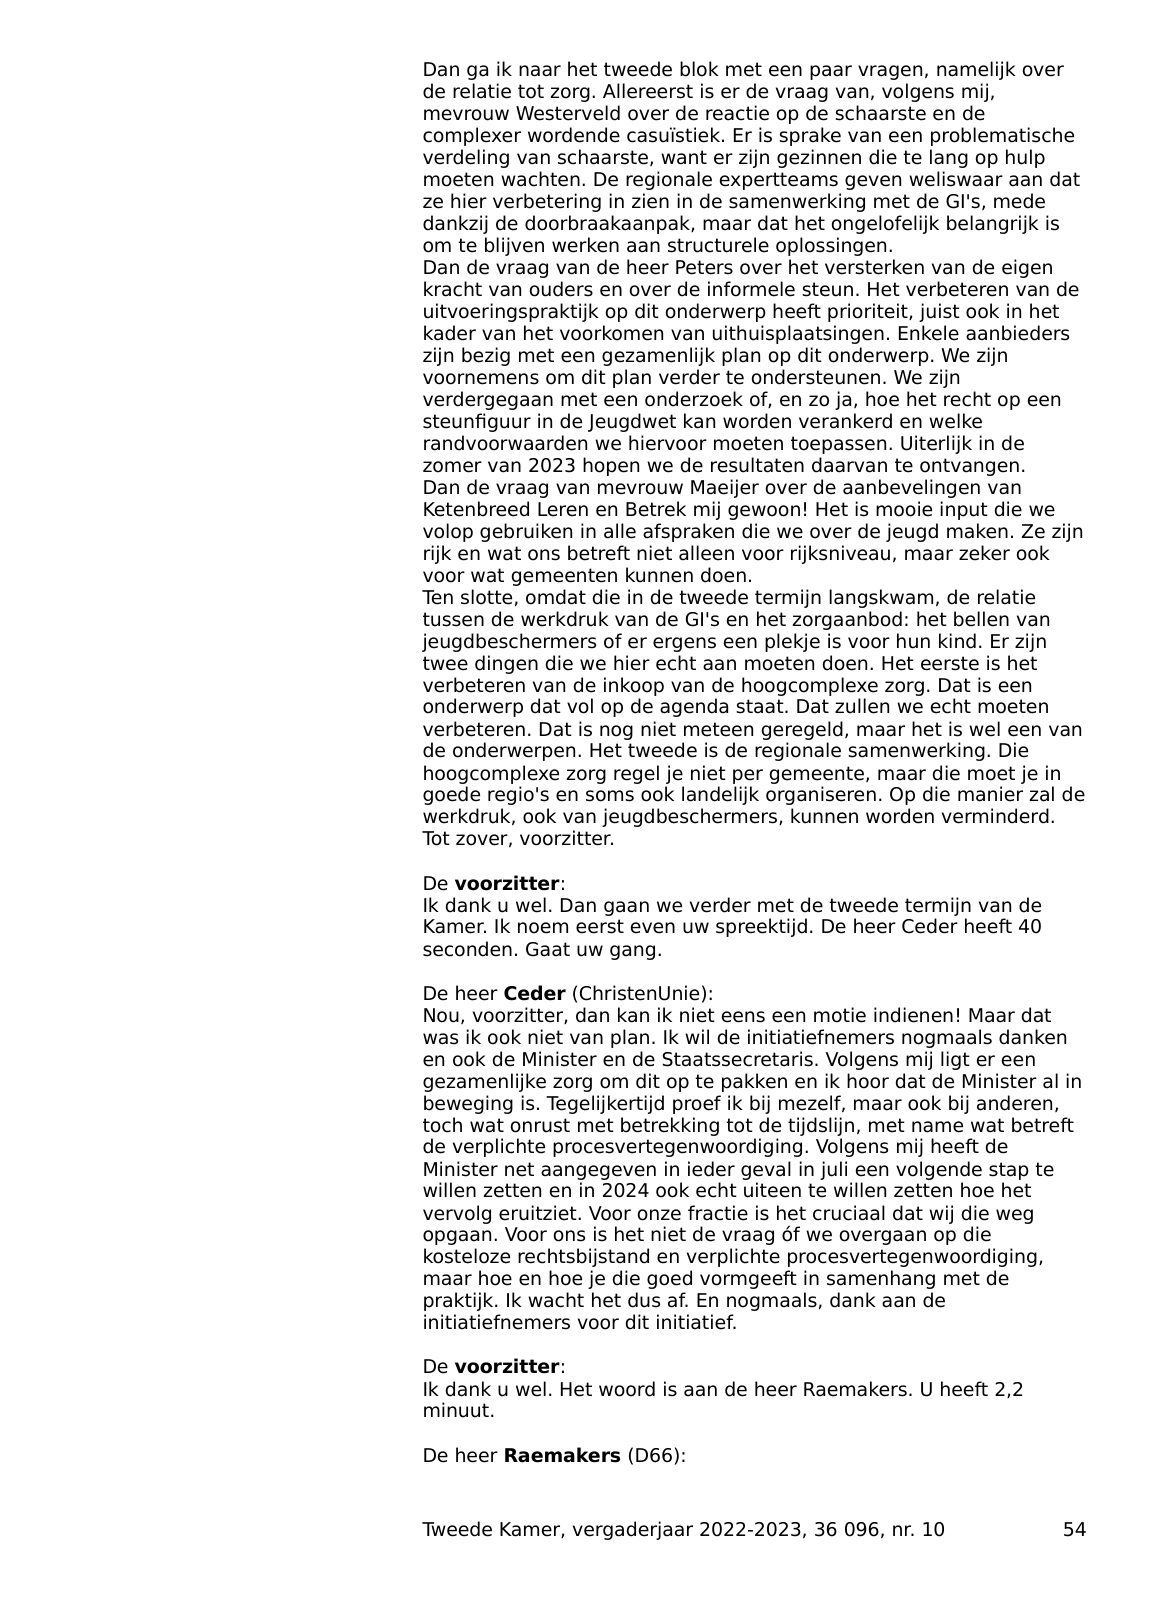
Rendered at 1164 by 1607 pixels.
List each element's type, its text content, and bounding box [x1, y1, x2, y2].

text De voorzitter: [422, 1356, 1087, 1378]
text Dan de vraag van mevrouw Maeijer over de aanbevelingen van Ketenbreed Leren en Betrek mij gewoon! Het is mooie input die we volop gebruiken in alle afspraken die we over de jeugd maken. Ze zijn rijk en wat ons betreft niet alleen voor rijksniveau, maar zeker ook voor wat gemeenten kunnen doen. [422, 477, 1087, 587]
text Ik dank u wel. Het woord is aan de heer Raemakers. U heeft 2,2 minuut. [422, 1378, 1087, 1422]
text Tot zover, voorzitter. [422, 828, 1087, 850]
text De voorzitter: [422, 872, 1087, 894]
text Ik dank u wel. Dan gaan we verder met de tweede termijn van de Kamer. Ik noem eerst even uw spreektijd. De heer Ceder heeft 40 seconden. Gaat uw gang. [422, 894, 1087, 960]
text Nou, voorzitter, dan kan ik niet eens een motie indienen! Maar dat was ik ook niet van plan. Ik wil de initiatiefnemers nogmaals danken en ook de Minister en de Staatssecretaris. Volgens mij ligt er een gezamenlijke zorg om dit op te pakken en ik hoor dat de Minister al in beweging is. Tegelijkertijd proef ik bij mezelf, maar ook bij anderen, toch wat onrust met betrekking tot de tijdslijn, met name wat betreft de verplichte procesvertegenwoordiging. Volgens mij heeft de Minister net aangegeven in ieder geval in juli een volgende stap te willen zetten en in 2024 ook echt uiteen te willen zetten hoe het vervolg eruitziet. Voor onze fractie is het cruciaal dat wij die weg opgaan. Voor ons is het niet de vraag óf we overgaan op die kosteloze rechtsbijstand en verplichte procesvertegenwoordiging, maar hoe en hoe je die goed vormgeeft in samenhang met de praktijk. Ik wacht het dus af. En nogmaals, dank aan de initiatiefnemers voor dit initiatief. [422, 1004, 1087, 1334]
text Dan ga ik naar het tweede blok met een paar vragen, namelijk over de relatie tot zorg. Allereerst is er de vraag van, volgens mij, mevrouw Westerveld over de reactie op de schaarste en de complexer wordende casuïstiek. Er is sprake van een problematische verdeling van schaarste, want er zijn gezinnen die te lang op hulp moeten wachten. De regionale expertteams geven weliswaar aan dat ze hier verbetering in zien in de samenwerking met de GI's, mede dankzij de doorbraakaanpak, maar dat het ongelofelijk belangrijk is om te blijven werken aan structurele oplossingen. [422, 59, 1087, 257]
text Dan de vraag van de heer Peters over het versterken van de eigen kracht van ouders en over de informele steun. Het verbeteren van de uitvoeringspraktijk op dit onderwerp heeft prioriteit, juist ook in het kader van het voorkomen van uithuisplaatsingen. Enkele aanbieders zijn bezig met een gezamenlijk plan op dit onderwerp. We zijn voornemens om dit plan verder te ondersteunen. We zijn verdergegaan met een onderzoek of, en zo ja, hoe het recht op een steunfiguur in de Jeugdwet kan worden verankerd en welke randvoorwaarden we hiervoor moeten toepassen. Uiterlijk in de zomer van 2023 hopen we de resultaten daarvan te ontvangen. [422, 257, 1087, 477]
text Ten slotte, omdat die in de tweede termijn langskwam, de relatie tussen de werkdruk van de GI's en het zorgaanbod: het bellen van jeugdbeschermers of er ergens een plekje is voor hun kind. Er zijn twee dingen die we hier echt aan moeten doen. Het eerste is het verbeteren van de inkoop van de hoogcomplexe zorg. Dat is een onderwerp dat vol op de agenda staat. Dat zullen we echt moeten verbeteren. Dat is nog niet meteen geregeld, maar het is wel een van de onderwerpen. Het tweede is de regionale samenwerking. Die hoogcomplexe zorg regel je niet per gemeente, maar die moet je in goede regio's en soms ook landelijk organiseren. Op die manier zal de werkdruk, ook van jeugdbeschermers, kunnen worden verminderd. [422, 587, 1087, 828]
text De heer Raemakers (D66): [422, 1444, 1087, 1467]
text De heer Ceder (ChristenUnie): [422, 983, 1087, 1004]
